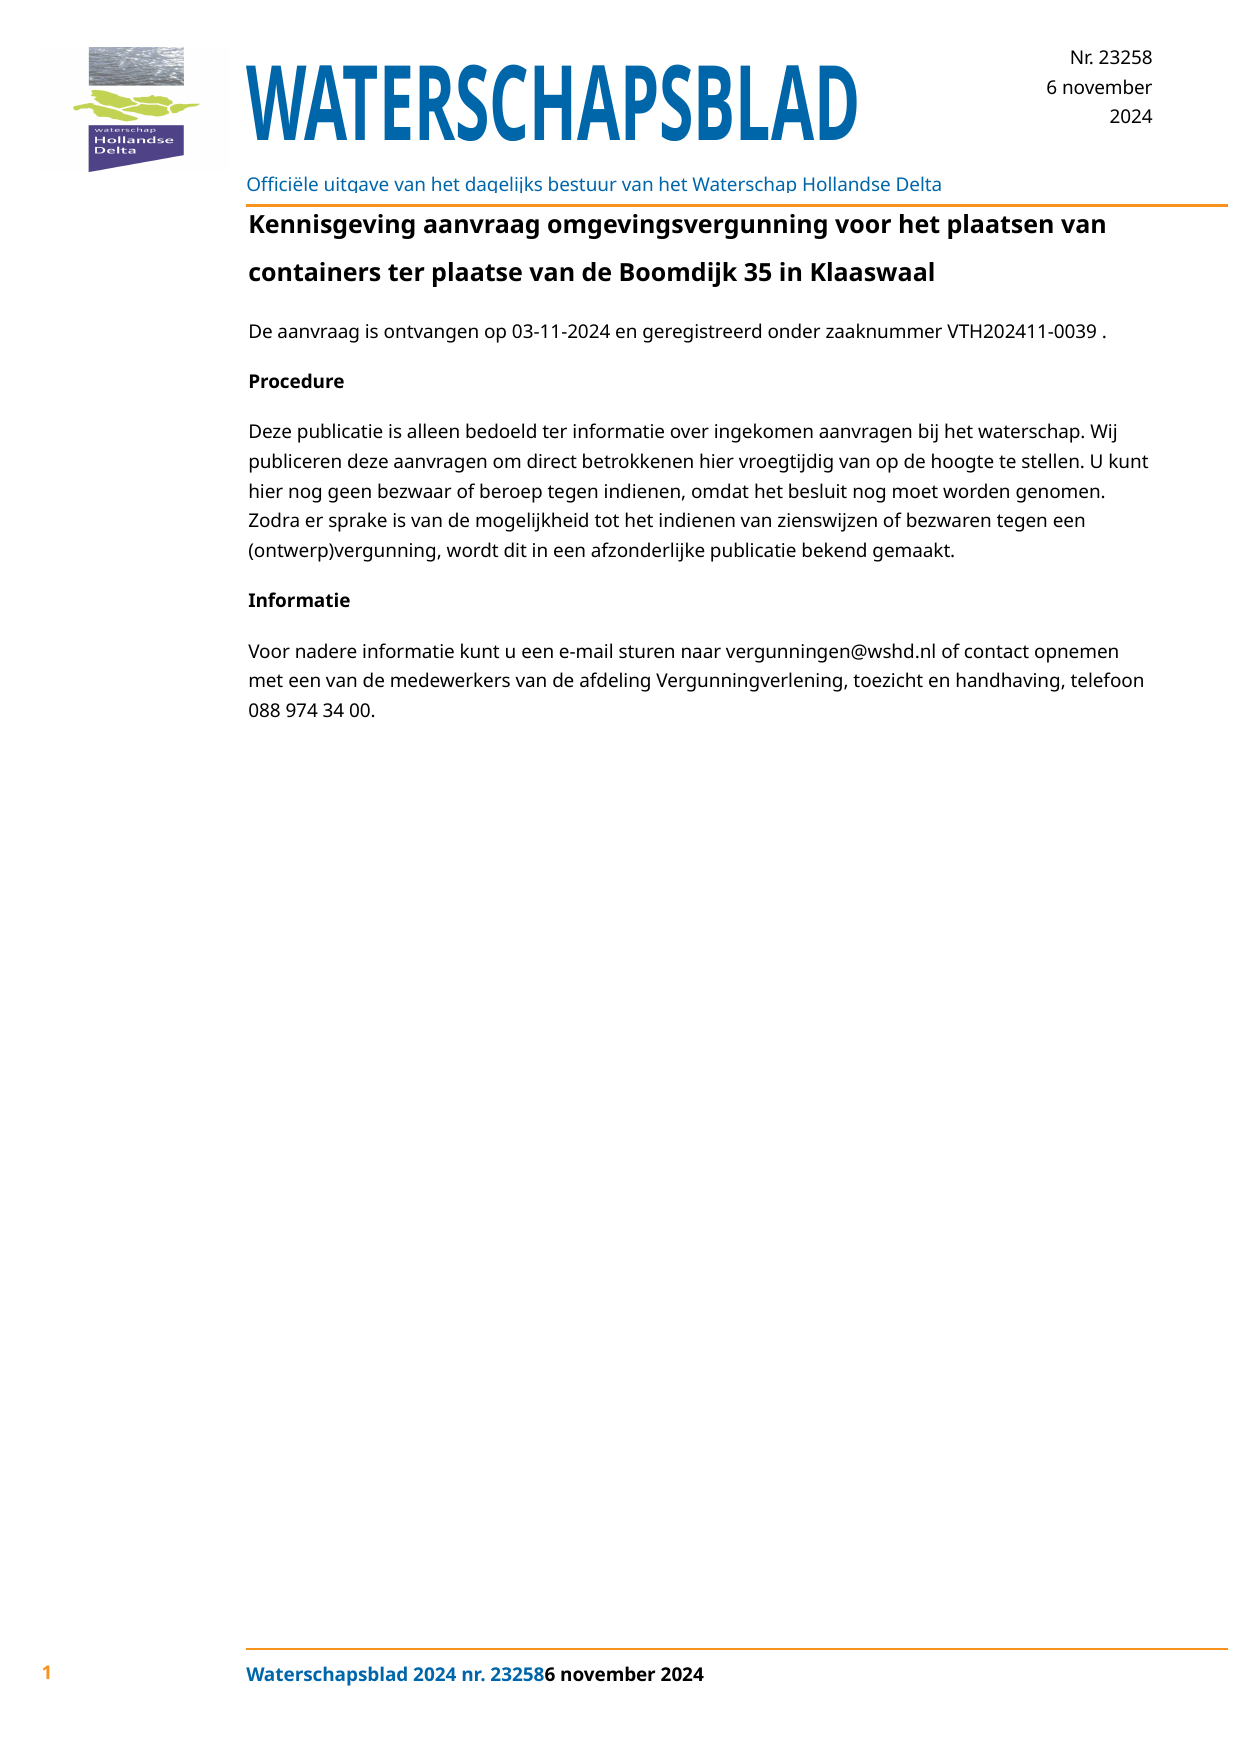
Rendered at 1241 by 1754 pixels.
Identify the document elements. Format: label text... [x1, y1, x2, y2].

text Informatie [248, 587, 1152, 613]
picture [41, 47, 231, 172]
text Procedure [248, 368, 1152, 394]
text Kennisgeving aanvraag omgevingsvergunning voor het plaatsen van containers ter plaatse van de Boomdijk 35 in Klaaswaal [248, 207, 1152, 288]
text De aanvraag is ontvangen op 03-11-2024 en geregistreerd onder zaaknummer VTH202411-0039 . [248, 318, 1152, 344]
text Voor nadere informatie kunt u een e-mail sturen naar vergunningen@wshd.nl of contact opnemen met een van de medewerkers van de afdeling Vergunningverlening, toezicht en handhaving, telefoon 088 974 34 00. [248, 638, 1152, 723]
text Deze publicatie is alleen bedoeld ter informatie over ingekomen aanvragen bij het waterschap. Wij publiceren deze aanvragen om direct betrokkenen hier vroegtijdig van op de hoogte te stellen. U kunt hier nog geen bezwaar of beroep tegen indienen, omdat het besluit nog moet worden genomen. Zodra er sprake is van de mogelijkheid tot het indienen van zienswijzen of bezwaren tegen een (ontwerp)vergunning, wordt dit in een afzonderlijke publicatie bekend gemaakt. [248, 419, 1152, 563]
